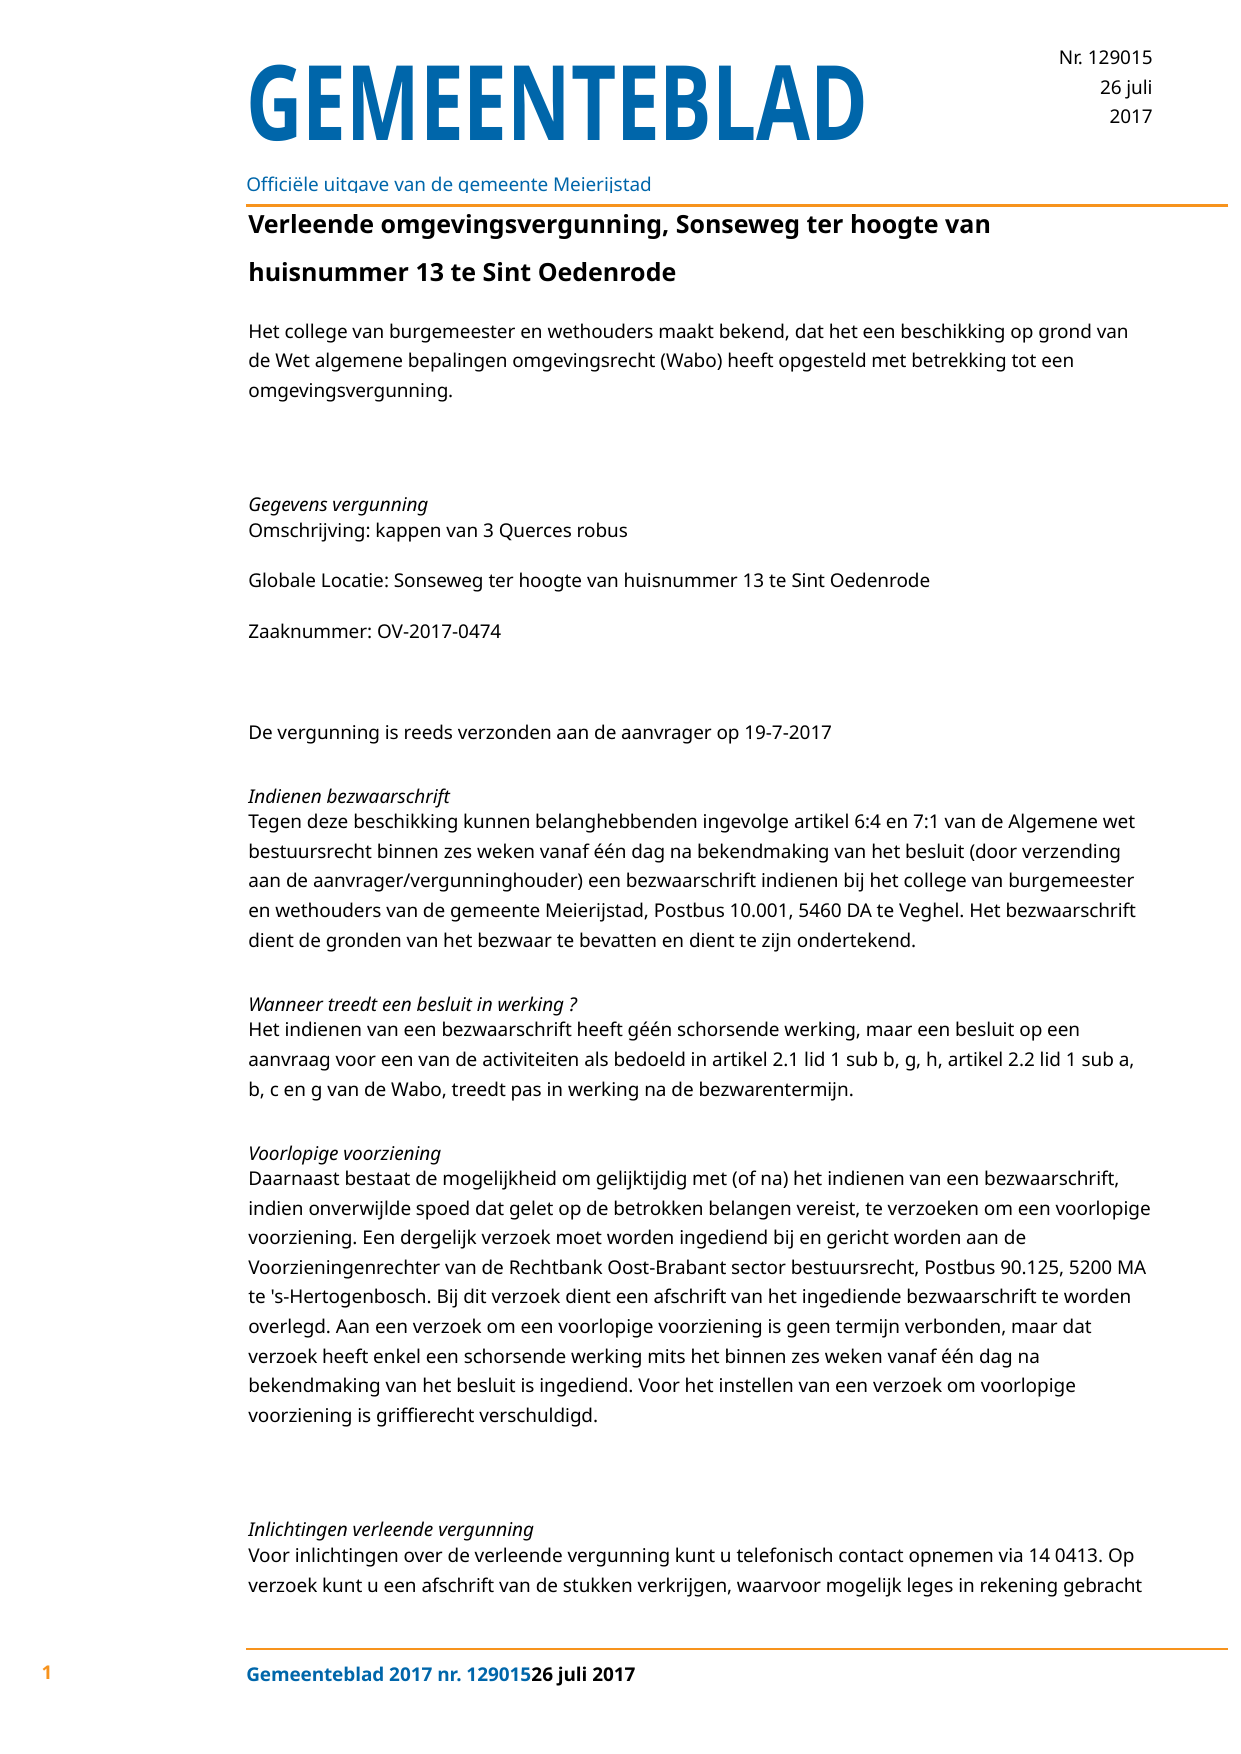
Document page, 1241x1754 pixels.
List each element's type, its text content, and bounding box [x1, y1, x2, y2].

text Inlichtingen verleende vergunning [248, 1516, 1152, 1542]
text Zaaknummer: OV-2017-0474 [248, 618, 1152, 644]
picture [41, 47, 231, 172]
text Verleende omgevingsvergunning, Sonseweg ter hoogte van huisnummer 13 te Sint Oedenrode [248, 207, 1152, 288]
text Tegen deze beschikking kunnen belanghebbenden ingevolge artikel 6:4 en 7:1 van de Algemene wet bestuursrecht binnen zes weken vanaf één dag na bekendmaking van het besluit (door verzending aan de aanvrager/vergunninghouder) een bezwaarschrift indienen bij het college van burgemeester en wethouders van de gemeente Meierijstad, Postbus 10.001, 5460 DA te Veghel. Het bezwaarschrift dient de gronden van het bezwaar te bevatten en dient te zijn ondertekend. [248, 808, 1152, 953]
text Globale Locatie: Sonseweg ter hoogte van huisnummer 13 te Sint Oedenrode [248, 568, 1152, 593]
text Daarnaast bestaat de mogelijkheid om gelijktijdig met (of na) het indienen van een bezwaarschrift, indien onverwijlde spoed dat gelet op de betrokken belangen vereist, te verzoeken om een voorlopige voorziening. Een dergelijk verzoek moet worden ingediend bij en gericht worden aan de Voorzieningenrechter van de Rechtbank Oost-Brabant sector bestuursrecht, Postbus 90.125, 5200 MA te 's-Hertogenbosch. Bij dit verzoek dient een afschrift van het ingediende bezwaarschrift te worden overlegd. Aan een verzoek om een voorlopige voorziening is geen termijn verbonden, maar dat verzoek heeft enkel een schorsende werking mits het binnen zes weken vanaf één dag na bekendmaking van het besluit is ingediend. Voor het instellen van een verzoek om voorlopige voorziening is griffierecht verschuldigd. [248, 1165, 1152, 1428]
text Omschrijving: kappen van 3 Querces robus [248, 517, 1152, 543]
text Voorlopige voorziening [248, 1140, 1152, 1165]
text Gegevens vergunning [248, 491, 1152, 517]
text Indienen bezwaarschrift [248, 783, 1152, 808]
text Het college van burgemeester en wethouders maakt bekend, dat het een beschikking op grond van de Wet algemene bepalingen omgevingsrecht (Wabo) heeft opgesteld met betrekking tot een omgevingsvergunning. [248, 318, 1152, 403]
text Voor inlichtingen over de verleende vergunning kunt u telefonisch contact opnemen via 14 0413. Op verzoek kunt u een afschrift van de stukken verkrijgen, waarvoor mogelijk leges in rekening gebracht [248, 1542, 1152, 1597]
text De vergunning is reeds verzonden aan de aanvrager op 19-7-2017 [248, 719, 1152, 744]
text Het indienen van een bezwaarschrift heeft géén schorsende werking, maar een besluit op een aanvraag voor een van de activiteiten als bedoeld in artikel 2.1 lid 1 sub b, g, h, artikel 2.2 lid 1 sub a, b, c en g van de Wabo, treedt pas in werking na de bezwarentermijn. [248, 1017, 1152, 1101]
text Wanneer treedt een besluit in werking ? [248, 991, 1152, 1017]
